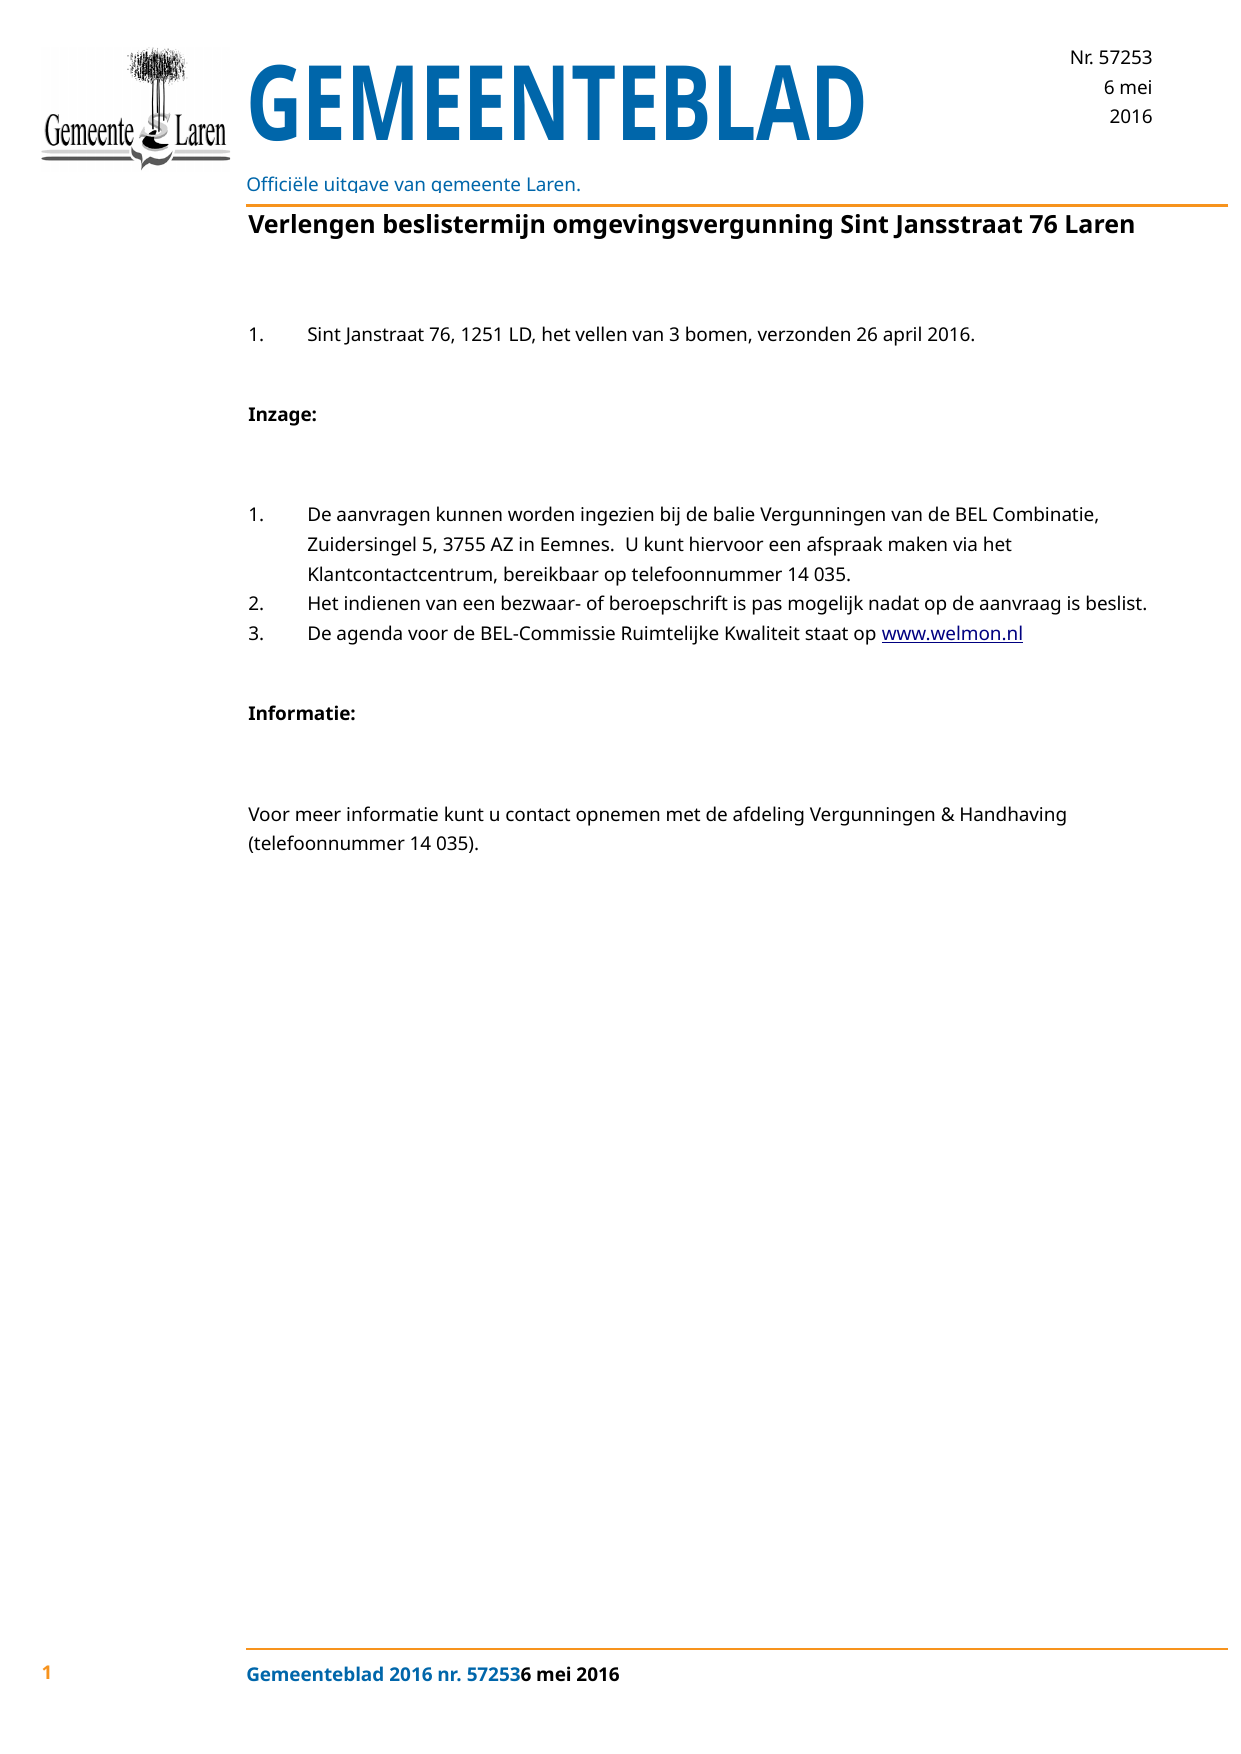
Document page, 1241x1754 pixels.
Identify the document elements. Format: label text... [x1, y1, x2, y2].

list Sint Janstraat 76, 1251 LD, het vellen van 3 bomen, verzonden 26 april 2016. [248, 321, 1152, 346]
list Het indienen van een bezwaar- of beroepschrift is pas mogelijk nadat op de aanvraag is beslist. [248, 590, 1152, 616]
text Voor meer informatie kunt u contact opnemen met de afdeling Vergunningen & Handhaving (telefoonnummer 14 035). [248, 801, 1152, 856]
text Inzage: [248, 401, 1152, 426]
list De aanvragen kunnen worden ingezien bij de balie Vergunningen van de BEL Combinatie, Zuidersingel 5, 3755 AZ in Eemnes. U kunt hiervoor een afspraak maken via het Klantcontactcentrum, bereikbaar op telefoonnummer 14 035. [248, 502, 1152, 586]
text Verlengen beslistermijn omgevingsvergunning Sint Jansstraat 76 Laren [248, 207, 1152, 241]
list De agenda voor de BEL-Commissie Ruimtelijke Kwaliteit staat op www.welmon.nl [248, 620, 1152, 646]
picture [41, 47, 231, 172]
text Informatie: [248, 700, 1152, 726]
